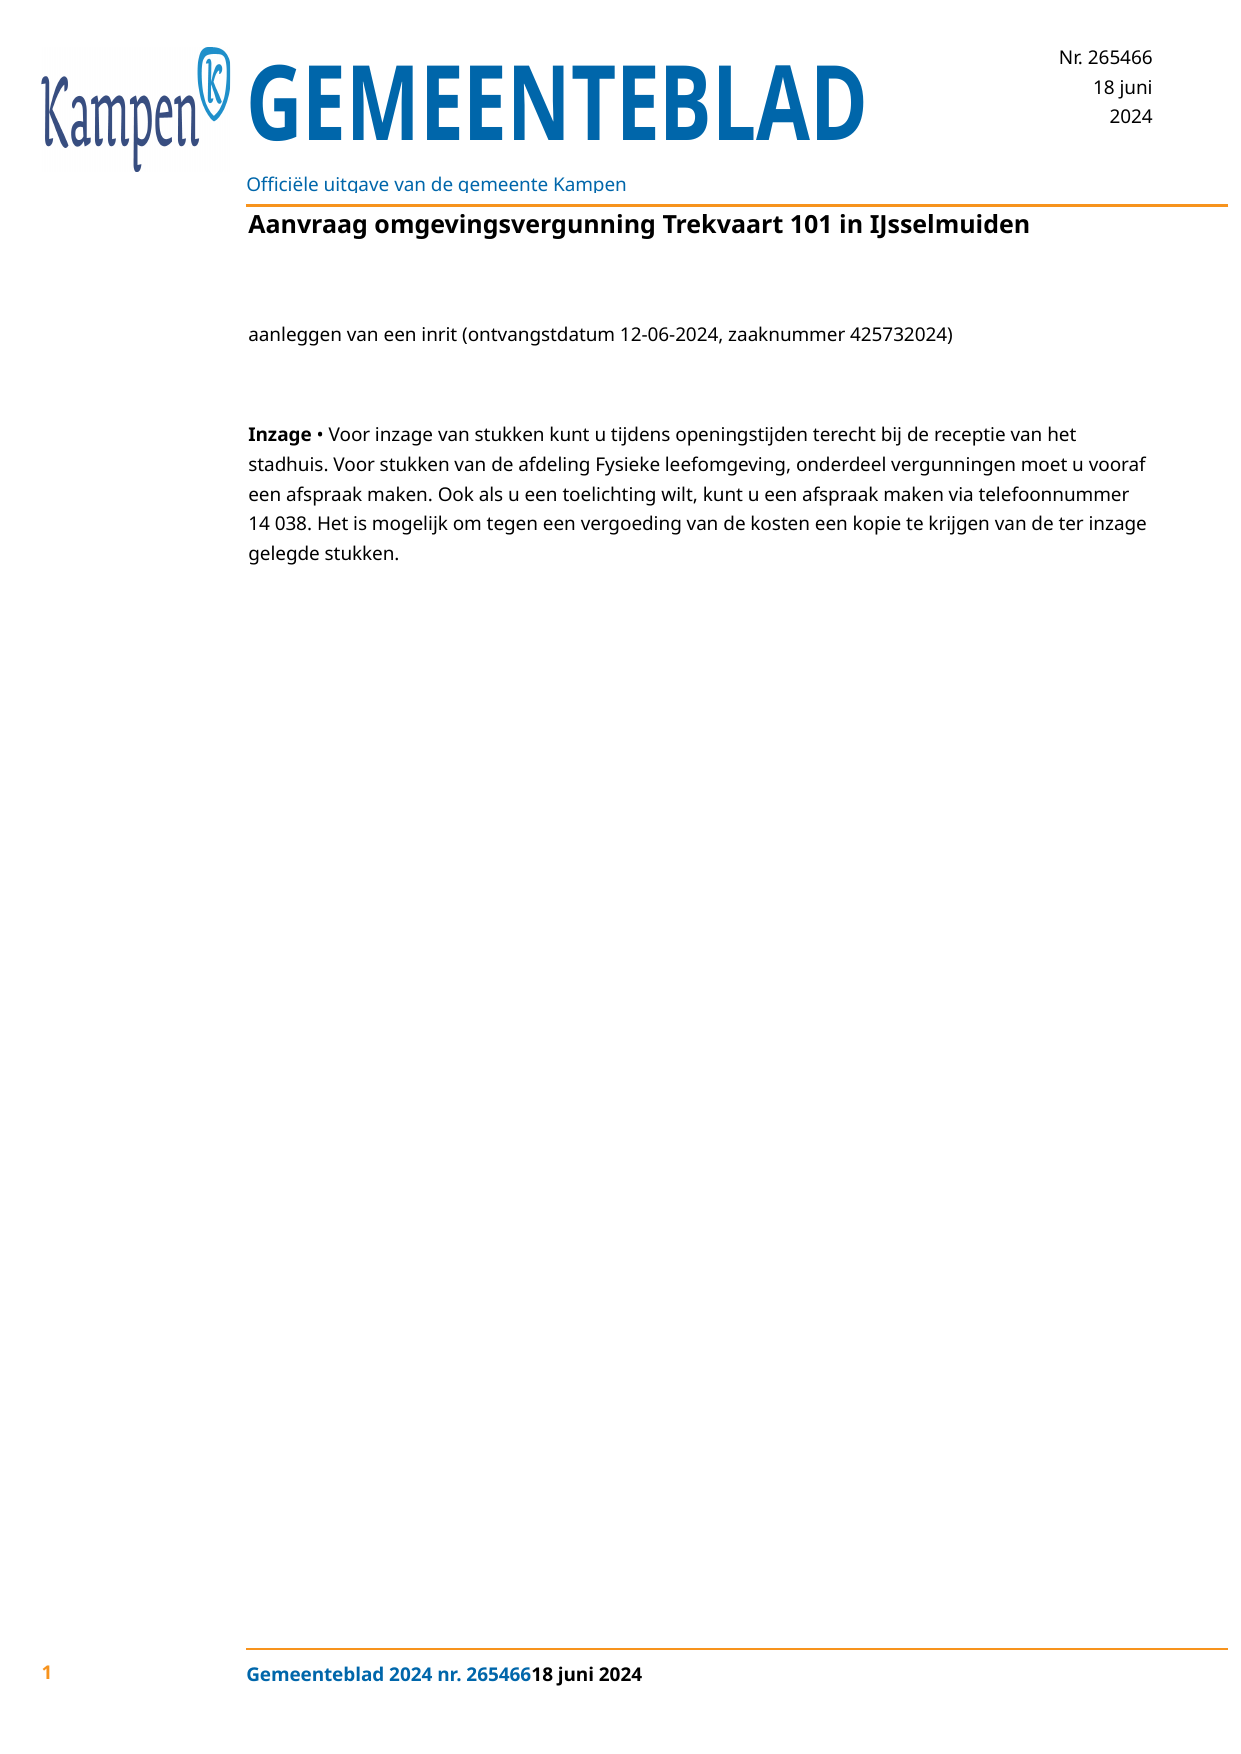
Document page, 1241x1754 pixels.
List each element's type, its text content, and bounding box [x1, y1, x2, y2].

text Aanvraag omgevingsvergunning Trekvaart 101 in IJsselmuiden [248, 207, 1152, 241]
text Inzage • Voor inzage van stukken kunt u tijdens openingstijden terecht bij de receptie van het stadhuis. Voor stukken van de afdeling Fysieke leefomgeving, onderdeel vergunningen moet u vooraf een afspraak maken. Ook als u een toelichting wilt, kunt u een afspraak maken via telefoonnummer 14 038. Het is mogelijk om tegen een vergoeding van de kosten een kopie te krijgen van de ter inzage gelegde stukken. [248, 422, 1152, 566]
picture [41, 47, 231, 172]
text aanleggen van een inrit (ontvangstdatum 12-06-2024, zaaknummer 425732024) [248, 321, 1152, 346]
